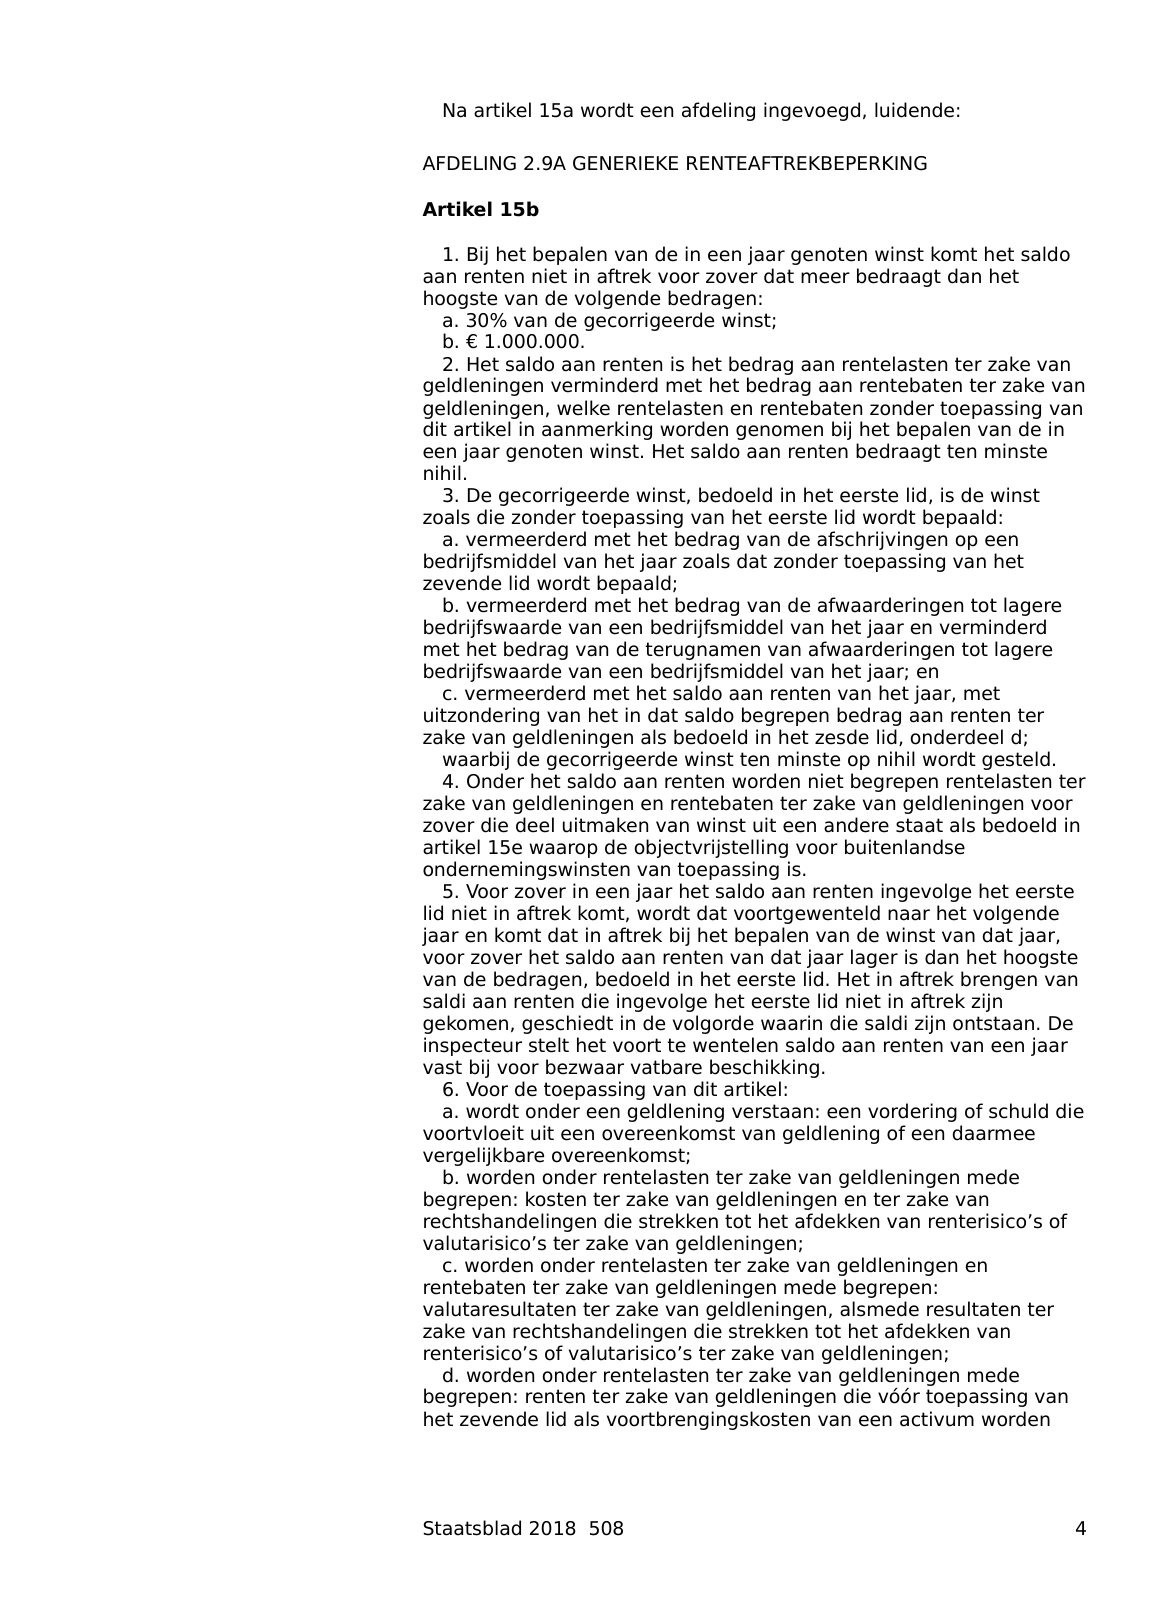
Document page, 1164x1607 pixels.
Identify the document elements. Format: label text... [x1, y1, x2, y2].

text Na artikel 15a wordt een afdeling ingevoegd, luidende: [422, 100, 1087, 122]
subtitle Artikel 15b [422, 199, 1087, 221]
text 2. Het saldo aan renten is het bedrag aan rentelasten ter zake van geldleningen verminderd met het bedrag aan rentebaten ter zake van geldleningen, welke rentelasten en rentebaten zonder toepassing van dit artikel in aanmerking worden genomen bij het bepalen van de in een jaar genoten winst. Het saldo aan renten bedraagt ten minste nihil. [422, 353, 1087, 485]
text b. € 1.000.000. [422, 331, 1087, 353]
subtitle AFDELING 2.9A GENERIEKE RENTEAFTREKBEPERKING [422, 152, 1087, 174]
text 6. Voor de toepassing van dit artikel: [422, 1079, 1087, 1101]
text b. vermeerderd met het bedrag van de afwaarderingen tot lagere bedrijfswaarde van een bedrijfsmiddel van het jaar en verminderd met het bedrag van de terugnamen van afwaarderingen tot lagere bedrijfswaarde van een bedrijfsmiddel van het jaar; en [422, 595, 1087, 683]
text 1. Bij het bepalen van de in een jaar genoten winst komt het saldo aan renten niet in aftrek voor zover dat meer bedraagt dan het hoogste van de volgende bedragen: [422, 243, 1087, 309]
text 3. De gecorrigeerde winst, bedoeld in het eerste lid, is de winst zoals die zonder toepassing van het eerste lid wordt bepaald: [422, 485, 1087, 529]
text waarbij de gecorrigeerde winst ten minste op nihil wordt gesteld. [422, 749, 1087, 771]
text 4. Onder het saldo aan renten worden niet begrepen rentelasten ter zake van geldleningen en rentebaten ter zake van geldleningen voor zover die deel uitmaken van winst uit een andere staat als bedoeld in artikel 15e waarop de objectvrijstelling voor buitenlandse ondernemingswinsten van toepassing is. [422, 771, 1087, 881]
text a. vermeerderd met het bedrag van de afschrijvingen op een bedrijfsmiddel van het jaar zoals dat zonder toepassing van het zevende lid wordt bepaald; [422, 529, 1087, 595]
text d. worden onder rentelasten ter zake van geldleningen mede begrepen: renten ter zake van geldleningen die vóór toepassing van het zevende lid als voortbrengingskosten van een activum worden [422, 1364, 1087, 1430]
text a. 30% van de gecorrigeerde winst; [422, 309, 1087, 331]
text c. worden onder rentelasten ter zake van geldleningen en rentebaten ter zake van geldleningen mede begrepen: valutaresultaten ter zake van geldleningen, alsmede resultaten ter zake van rechtshandelingen die strekken tot het afdekken van renterisico’s of valutarisico’s ter zake van geldleningen; [422, 1254, 1087, 1364]
text a. wordt onder een geldlening verstaan: een vordering of schuld die voortvloeit uit een overeenkomst van geldlening of een daarmee vergelijkbare overeenkomst; [422, 1101, 1087, 1167]
text c. vermeerderd met het saldo aan renten van het jaar, met uitzondering van het in dat saldo begrepen bedrag aan renten ter zake van geldleningen als bedoeld in het zesde lid, onderdeel d; [422, 683, 1087, 749]
text b. worden onder rentelasten ter zake van geldleningen mede begrepen: kosten ter zake van geldleningen en ter zake van rechtshandelingen die strekken tot het afdekken van renterisico’s of valutarisico’s ter zake van geldleningen; [422, 1167, 1087, 1254]
text 5. Voor zover in een jaar het saldo aan renten ingevolge het eerste lid niet in aftrek komt, wordt dat voortgewenteld naar het volgende jaar en komt dat in aftrek bij het bepalen van de winst van dat jaar, voor zover het saldo aan renten van dat jaar lager is dan het hoogste van de bedragen, bedoeld in het eerste lid. Het in aftrek brengen van saldi aan renten die ingevolge het eerste lid niet in aftrek zijn gekomen, geschiedt in de volgorde waarin die saldi zijn ontstaan. De inspecteur stelt het voort te wentelen saldo aan renten van een jaar vast bij voor bezwaar vatbare beschikking. [422, 881, 1087, 1079]
